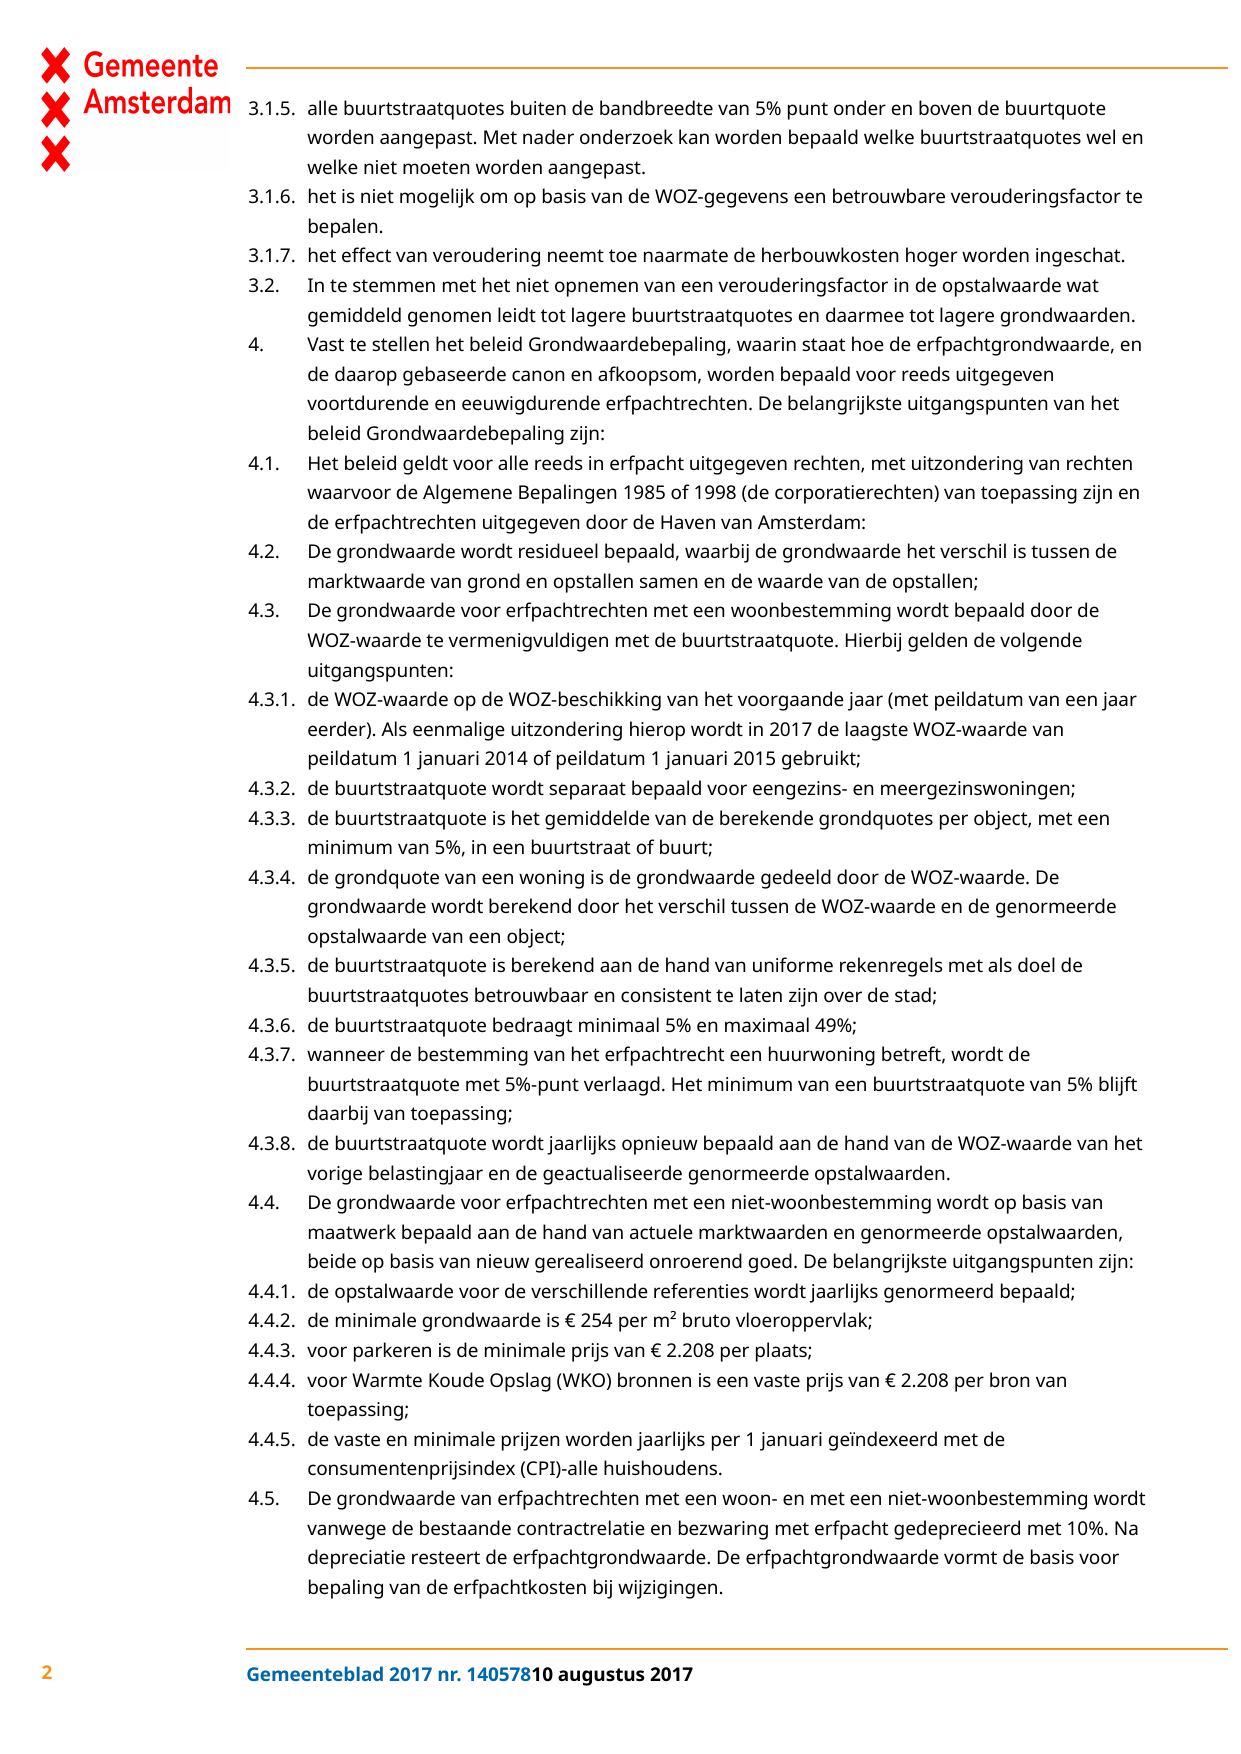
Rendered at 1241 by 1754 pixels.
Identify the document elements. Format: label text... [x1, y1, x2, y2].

list voor parkeren is de minimale prijs van € 2.208 per plaats; [248, 1337, 1152, 1363]
list In te stemmen met het niet opnemen van een verouderingsfactor in de opstalwaarde wat gemiddeld genomen leidt tot lagere buurtstraatquotes en daarmee tot lagere grondwaarden. [248, 272, 1152, 328]
list de WOZ-waarde op de WOZ-beschikking van het voorgaande jaar (met peildatum van een jaar eerder). Als eenmalige uitzondering hierop wordt in 2017 de laagste WOZ-waarde van peildatum 1 januari 2014 of peildatum 1 januari 2015 gebruikt; [248, 686, 1152, 771]
list de buurtstraatquote wordt jaarlijks opnieuw bepaald aan de hand van de WOZ-waarde van het vorige belastingjaar en de geactualiseerde genormeerde opstalwaarden. [248, 1130, 1152, 1186]
list De grondwaarde wordt residueel bepaald, waarbij de grondwaarde het verschil is tussen de marktwaarde van grond en opstallen samen en de waarde van de opstallen; [248, 538, 1152, 594]
list de buurtstraatquote bedraagt minimaal 5% en maximaal 49%; [248, 1012, 1152, 1038]
list wanneer de bestemming van het erfpachtrecht een huurwoning betreft, wordt de buurtstraatquote met 5%-punt verlaagd. Het minimum van een buurtstraatquote van 5% blijft daarbij van toepassing; [248, 1041, 1152, 1126]
list de buurtstraatquote is het gemiddelde van de berekende grondquotes per object, met een minimum van 5%, in een buurtstraat of buurt; [248, 805, 1152, 860]
list de vaste en minimale prijzen worden jaarlijks per 1 januari geïndexeerd met de consumentenprijsindex (CPI)-alle huishoudens. [248, 1426, 1152, 1481]
list de buurtstraatquote is berekend aan de hand van uniforme rekenregels met als doel de buurtstraatquotes betrouwbaar en consistent te laten zijn over de stad; [248, 953, 1152, 1008]
list de minimale grondwaarde is € 254 per m² bruto vloeroppervlak; [248, 1308, 1152, 1333]
list De grondwaarde van erfpachtrechten met een woon- en met een niet-woonbestemming wordt vanwege de bestaande contractrelatie en bezwaring met erfpacht gedeprecieerd met 10%. Na depreciatie resteert de erfpachtgrondwaarde. De erfpachtgrondwaarde vormt de basis voor bepaling van de erfpachtkosten bij wijzigingen. [248, 1485, 1152, 1600]
list Vast te stellen het beleid Grondwaardebepaling, waarin staat hoe de erfpachtgrondwaarde, en de daarop gebaseerde canon en afkoopsom, worden bepaald voor reeds uitgegeven voortdurende en eeuwigdurende erfpachtrechten. De belangrijkste uitgangspunten van het beleid Grondwaardebepaling zijn: [248, 331, 1152, 446]
list de buurtstraatquote wordt separaat bepaald voor eengezins- en meergezinswoningen; [248, 775, 1152, 801]
list het effect van veroudering neemt toe naarmate de herbouwkosten hoger worden ingeschat. [248, 243, 1152, 268]
list de grondquote van een woning is de grondwaarde gedeeld door de WOZ-waarde. De grondwaarde wordt berekend door het verschil tussen de WOZ-waarde en de genormeerde opstalwaarde van een object; [248, 864, 1152, 949]
list De grondwaarde voor erfpachtrechten met een woonbestemming wordt bepaald door de WOZ-waarde te vermenigvuldigen met de buurtstraatquote. Hierbij gelden de volgende uitgangspunten: [248, 598, 1152, 683]
list het is niet mogelijk om op basis van de WOZ-gegevens een betrouwbare verouderingsfactor te bepalen. [248, 183, 1152, 239]
list alle buurtstraatquotes buiten de bandbreedte van 5% punt onder en boven de buurtquote worden aangepast. Met nader onderzoek kan worden bepaald welke buurtstraatquotes wel en welke niet moeten worden aangepast. [248, 95, 1152, 180]
picture [41, 47, 231, 172]
list voor Warmte Koude Opslag (WKO) bronnen is een vaste prijs van € 2.208 per bron van toepassing; [248, 1367, 1152, 1422]
list De grondwaarde voor erfpachtrechten met een niet-woonbestemming wordt op basis van maatwerk bepaald aan de hand van actuele marktwaarden en genormeerde opstalwaarden, beide op basis van nieuw gerealiseerd onroerend goed. De belangrijkste uitgangspunten zijn: [248, 1189, 1152, 1274]
list de opstalwaarde voor de verschillende referenties wordt jaarlijks genormeerd bepaald; [248, 1278, 1152, 1304]
list Het beleid geldt voor alle reeds in erfpacht uitgegeven rechten, met uitzondering van rechten waarvoor de Algemene Bepalingen 1985 of 1998 (de corporatierechten) van toepassing zijn en de erfpachtrechten uitgegeven door de Haven van Amsterdam: [248, 450, 1152, 535]
